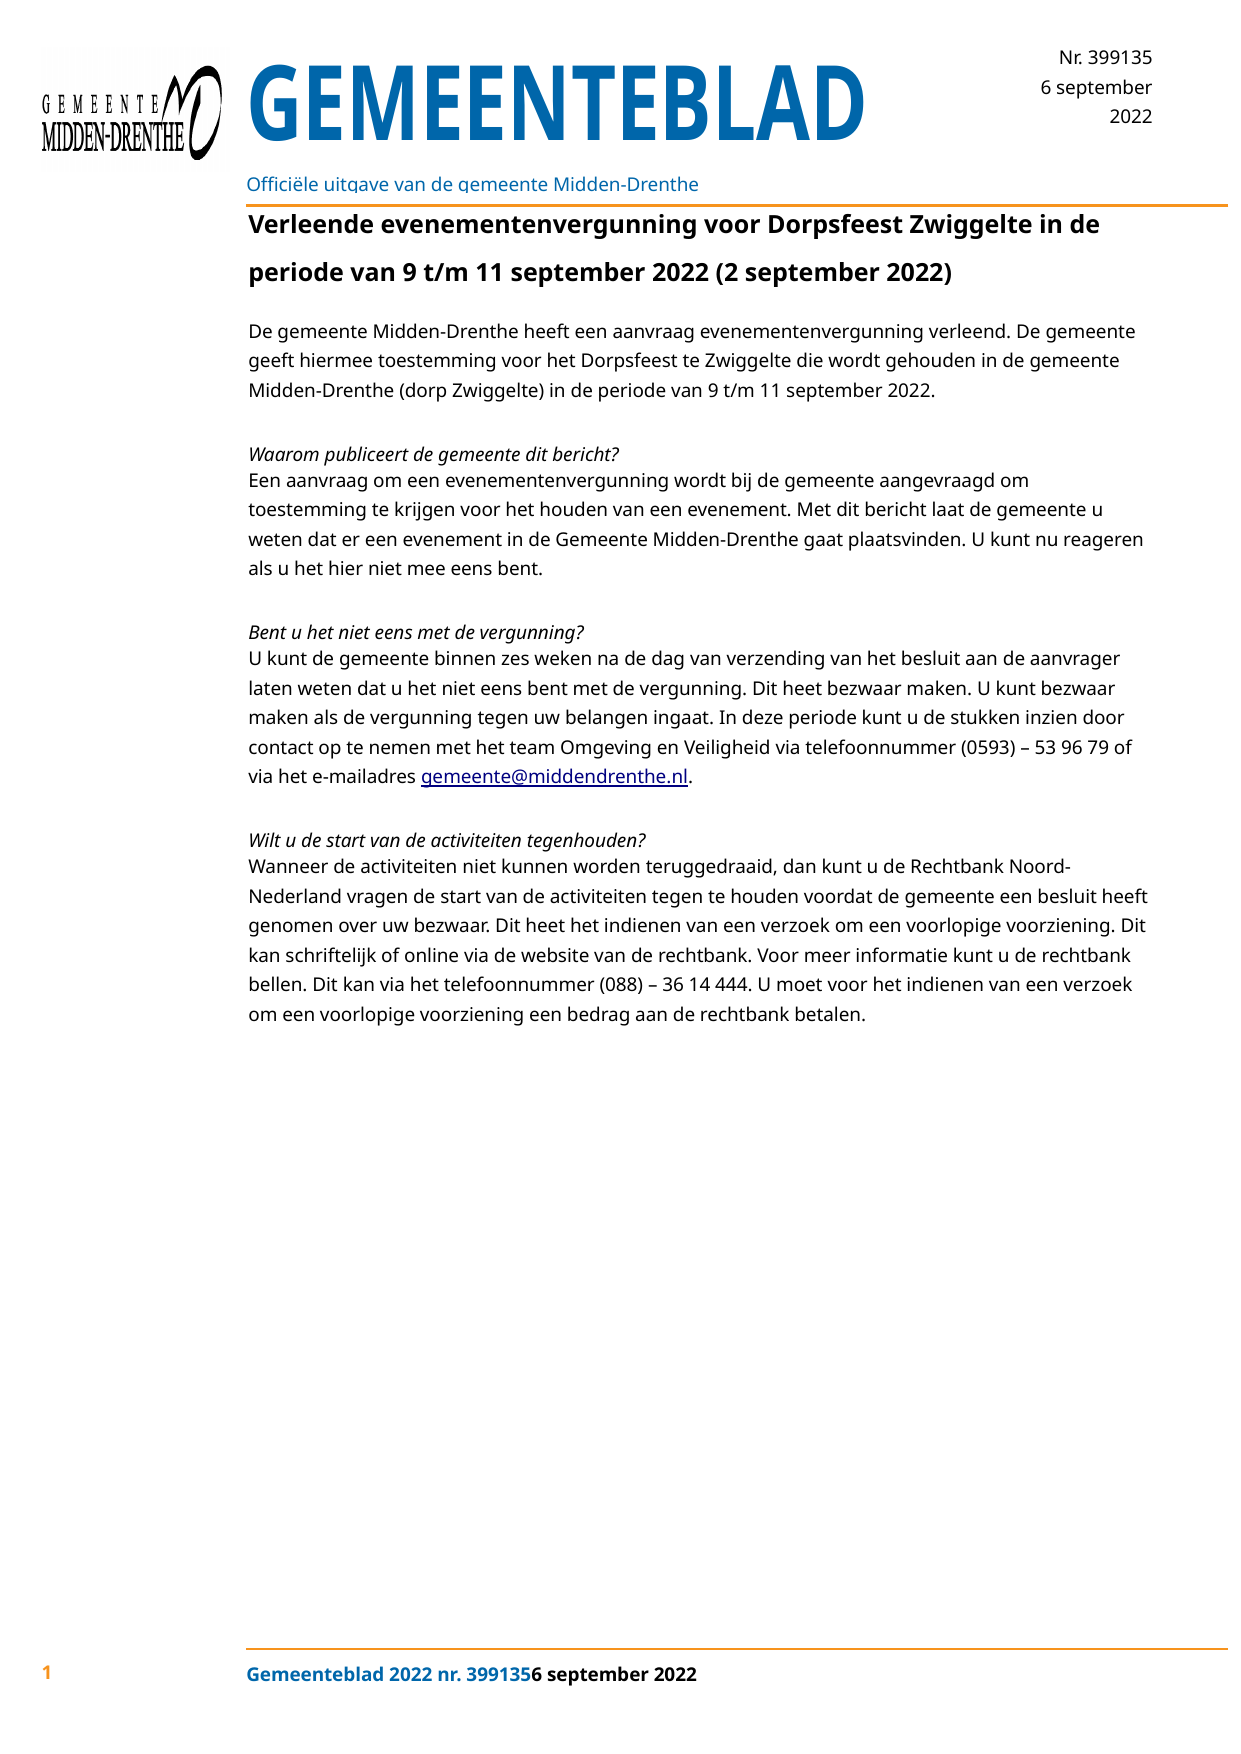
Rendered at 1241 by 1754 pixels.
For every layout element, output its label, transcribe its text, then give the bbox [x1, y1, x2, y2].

text Verleende evenementenvergunning voor Dorpsfeest Zwiggelte in de periode van 9 t/m 11 september 2022 (2 september 2022) [248, 207, 1152, 288]
text Wilt u de start van de activiteiten tegenhouden? [248, 827, 1152, 853]
text Een aanvraag om een evenementenvergunning wordt bij de gemeente aangevraagd om toestemming te krijgen voor het houden van een evenement. Met dit bericht laat de gemeente u weten dat er een evenement in de Gemeente Midden-Drenthe gaat plaatsvinden. U kunt nu reageren als u het hier niet mee eens bent. [248, 467, 1152, 581]
picture [41, 47, 231, 172]
text Waarom publiceert de gemeente dit bericht? [248, 441, 1152, 467]
text Bent u het niet eens met de vergunning? [248, 619, 1152, 645]
text Wanneer de activiteiten niet kunnen worden teruggedraaid, dan kunt u de Rechtbank Noord-Nederland vragen de start van de activiteiten tegen te houden voordat de gemeente een besluit heeft genomen over uw bezwaar. Dit heet het indienen van een verzoek om een voorlopige voorziening. Dit kan schriftelijk of online via de website van de rechtbank. Voor meer informatie kunt u de rechtbank bellen. Dit kan via het telefoonnummer (088) – 36 14 444. U moet voor het indienen van een verzoek om een voorlopige voorziening een bedrag aan de rechtbank betalen. [248, 853, 1152, 1027]
text U kunt de gemeente binnen zes weken na de dag van verzending van het besluit aan de aanvrager laten weten dat u het niet eens bent met de vergunning. Dit heet bezwaar maken. U kunt bezwaar maken als de vergunning tegen uw belangen ingaat. In deze periode kunt u de stukken inzien door contact op te nemen met het team Omgeving en Veiligheid via telefoonnummer (0593) – 53 96 79 of via het e-mailadres gemeente@middendrenthe.nl. [248, 645, 1152, 789]
text De gemeente Midden-Drenthe heeft een aanvraag evenementenvergunning verleend. De gemeente geeft hiermee toestemming voor het Dorpsfeest te Zwiggelte die wordt gehouden in de gemeente Midden-Drenthe (dorp Zwiggelte) in de periode van 9 t/m 11 september 2022. [248, 318, 1152, 403]
